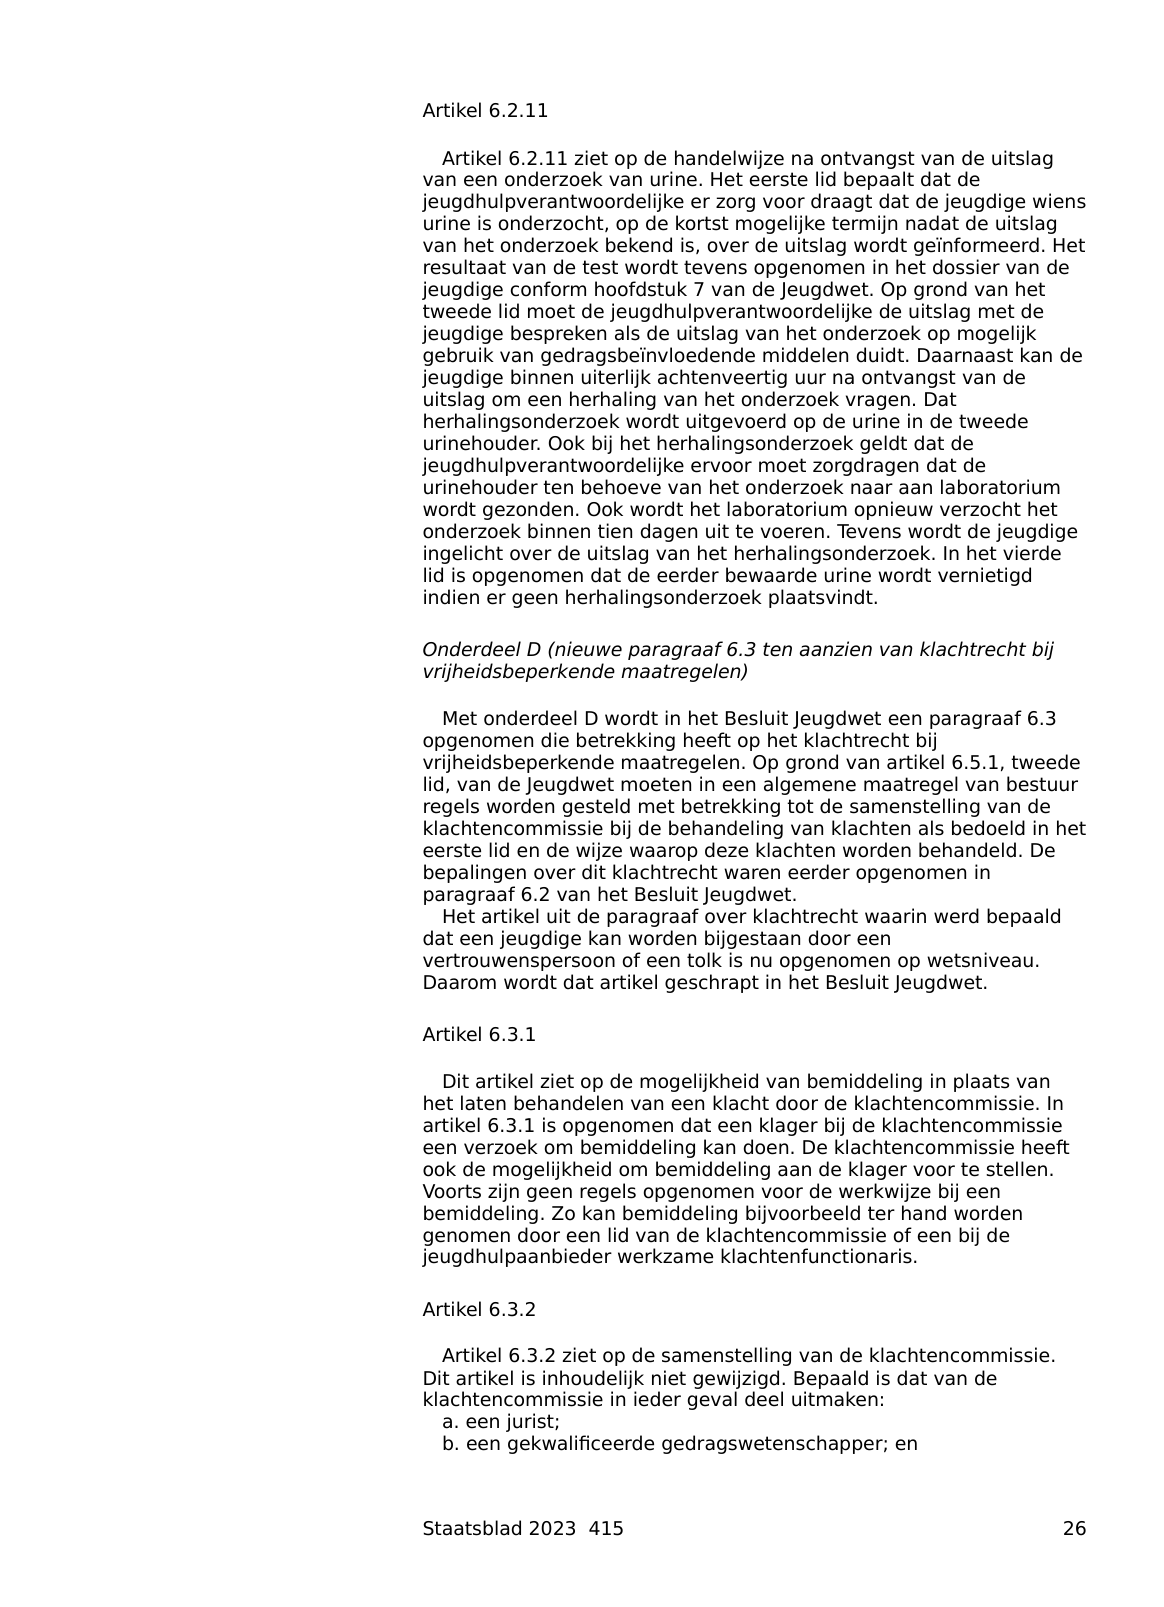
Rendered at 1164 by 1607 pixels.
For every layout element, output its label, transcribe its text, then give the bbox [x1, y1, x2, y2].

subtitle Onderdeel D (nieuwe paragraaf 6.3 ten aanzien van klachtrecht bij vrijheidsbeperkende maatregelen) [422, 639, 1087, 683]
text Artikel 6.2.11 ziet op de handelwijze na ontvangst van de uitslag van een onderzoek van urine. Het eerste lid bepaalt dat de jeugdhulpverantwoordelijke er zorg voor draagt dat de jeugdige wiens urine is onderzocht, op de kortst mogelijke termijn nadat de uitslag van het onderzoek bekend is, over de uitslag wordt geïnformeerd. Het resultaat van de test wordt tevens opgenomen in het dossier van de jeugdige conform hoofdstuk 7 van de Jeugdwet. Op grond van het tweede lid moet de jeugdhulpverantwoordelijke de uitslag met de jeugdige bespreken als de uitslag van het onderzoek op mogelijk gebruik van gedragsbeïnvloedende middelen duidt. Daarnaast kan de jeugdige binnen uiterlijk achtenveertig uur na ontvangst van de uitslag om een herhaling van het onderzoek vragen. Dat herhalingsonderzoek wordt uitgevoerd op de urine in de tweede urinehouder. Ook bij het herhalingsonderzoek geldt dat de jeugdhulpverantwoordelijke ervoor moet zorgdragen dat de urinehouder ten behoeve van het onderzoek naar aan laboratorium wordt gezonden. Ook wordt het laboratorium opnieuw verzocht het onderzoek binnen tien dagen uit te voeren. Tevens wordt de jeugdige ingelicht over de uitslag van het herhalingsonderzoek. In het vierde lid is opgenomen dat de eerder bewaarde urine wordt vernietigd indien er geen herhalingsonderzoek plaatsvindt. [422, 147, 1087, 609]
text Artikel 6.3.2 ziet op de samenstelling van de klachtencommissie. Dit artikel is inhoudelijk niet gewijzigd. Bepaald is dat van de klachtencommissie in ieder geval deel uitmaken: [422, 1345, 1087, 1411]
subtitle Artikel 6.3.2 [422, 1298, 1087, 1320]
text a. een jurist; [422, 1411, 1087, 1433]
subtitle Artikel 6.3.1 [422, 1024, 1087, 1046]
text Met onderdeel D wordt in het Besluit Jeugdwet een paragraaf 6.3 opgenomen die betrekking heeft op het klachtrecht bij vrijheidsbeperkende maatregelen. Op grond van artikel 6.5.1, tweede lid, van de Jeugdwet moeten in een algemene maatregel van bestuur regels worden gesteld met betrekking tot de samenstelling van de klachtencommissie bij de behandeling van klachten als bedoeld in het eerste lid en de wijze waarop deze klachten worden behandeld. De bepalingen over dit klachtrecht waren eerder opgenomen in paragraaf 6.2 van het Besluit Jeugdwet. [422, 708, 1087, 906]
subtitle Artikel 6.2.11 [422, 100, 1087, 122]
text Dit artikel ziet op de mogelijkheid van bemiddeling in plaats van het laten behandelen van een klacht door de klachtencommissie. In artikel 6.3.1 is opgenomen dat een klager bij de klachtencommissie een verzoek om bemiddeling kan doen. De klachtencommissie heeft ook de mogelijkheid om bemiddeling aan de klager voor te stellen. Voorts zijn geen regels opgenomen voor de werkwijze bij een bemiddeling. Zo kan bemiddeling bijvoorbeeld ter hand worden genomen door een lid van de klachtencommissie of een bij de jeugdhulpaanbieder werkzame klachtenfunctionaris. [422, 1071, 1087, 1268]
text Het artikel uit de paragraaf over klachtrecht waarin werd bepaald dat een jeugdige kan worden bijgestaan door een vertrouwenspersoon of een tolk is nu opgenomen op wetsniveau. Daarom wordt dat artikel geschrapt in het Besluit Jeugdwet. [422, 906, 1087, 994]
text b. een gekwalificeerde gedragswetenschapper; en [422, 1433, 1087, 1455]
